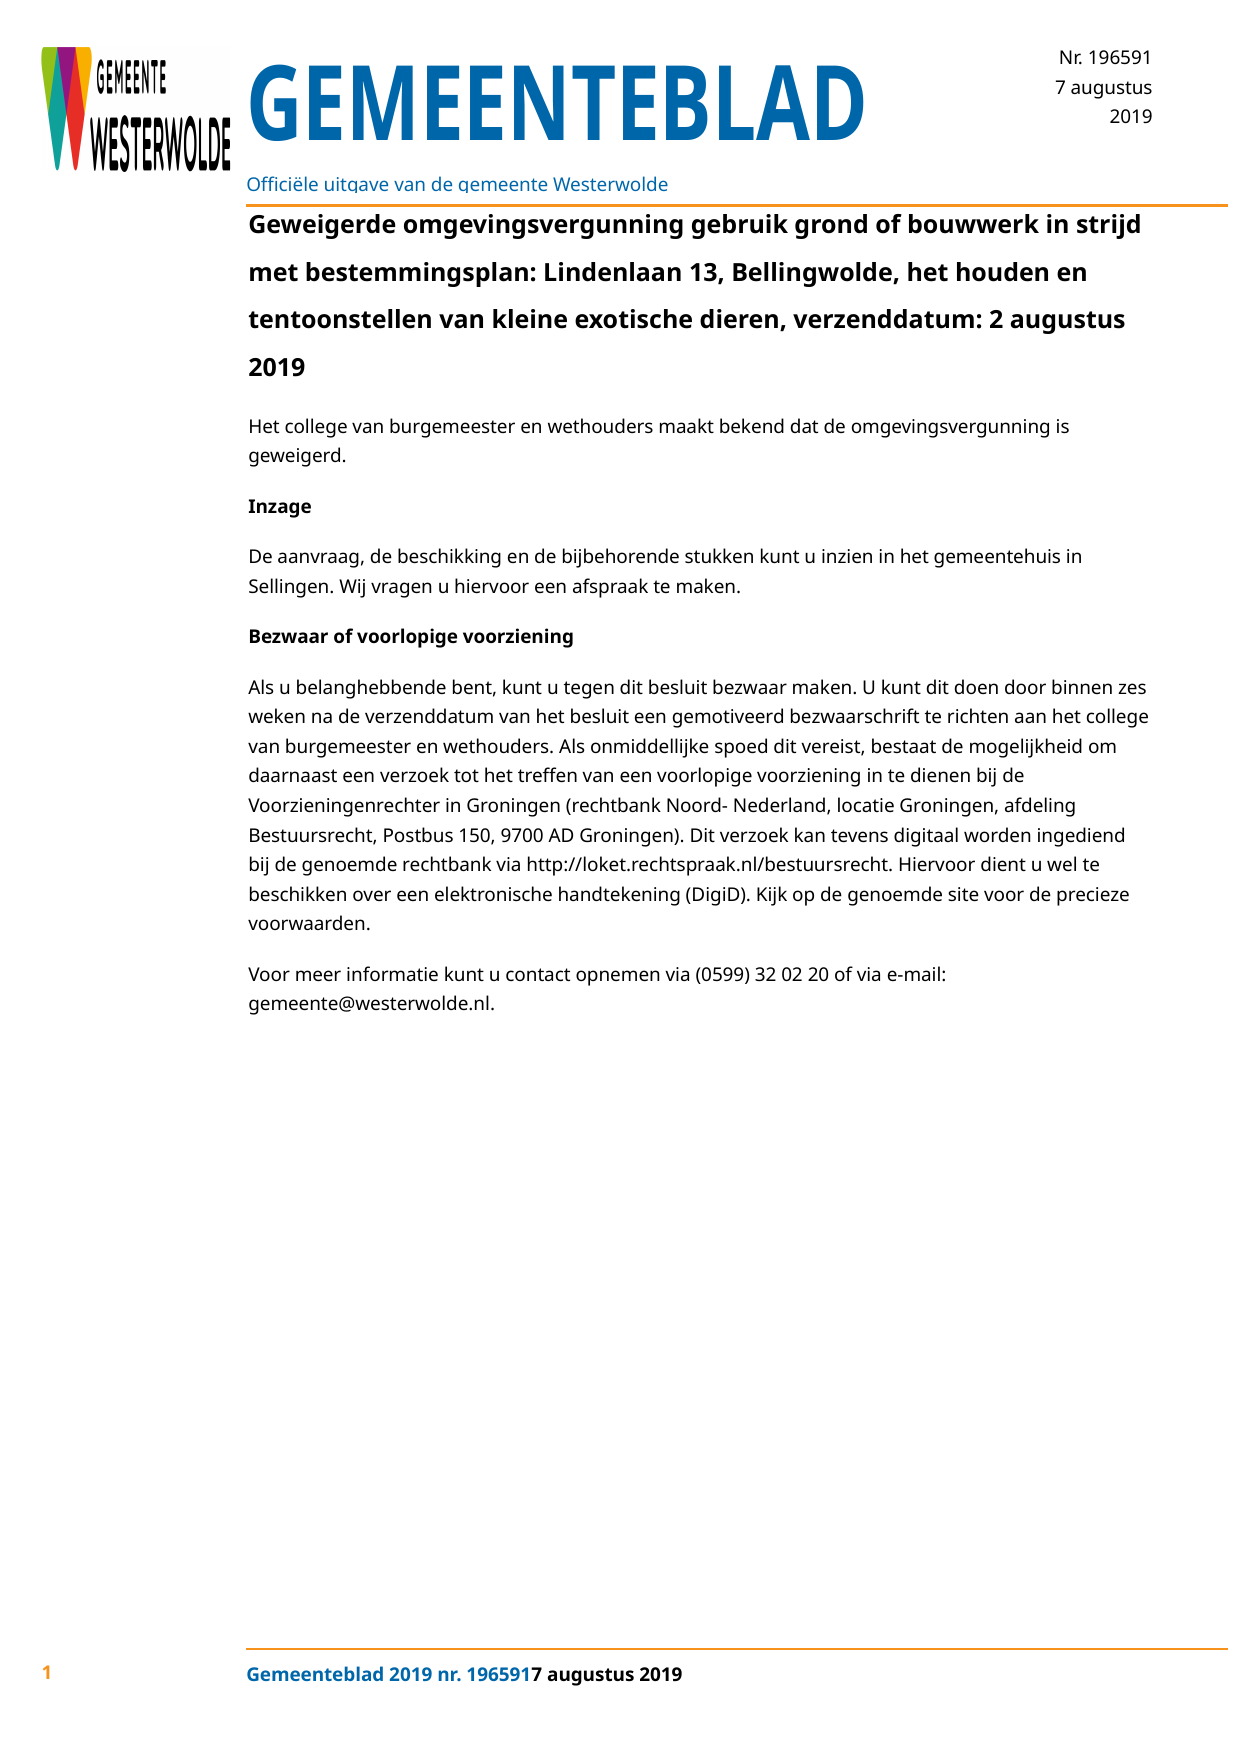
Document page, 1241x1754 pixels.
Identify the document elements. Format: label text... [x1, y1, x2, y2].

text De aanvraag, de beschikking en de bijbehorende stukken kunt u inzien in het gemeentehuis in Sellingen. Wij vragen u hiervoor een afspraak te maken. [248, 543, 1152, 599]
text Voor meer informatie kunt u contact opnemen via (0599) 32 02 20 of via e-mail: gemeente@westerwolde.nl. [248, 961, 1152, 1016]
text Het college van burgemeester en wethouders maakt bekend dat de omgevingsvergunning is geweigerd. [248, 413, 1152, 468]
text Geweigerde omgevingsvergunning gebruik grond of bouwwerk in strijd met bestemmingsplan: Lindenlaan 13, Bellingwolde, het houden en tentoonstellen van kleine exotische dieren, verzenddatum: 2 augustus 2019 [248, 207, 1152, 384]
text Als u belanghebbende bent, kunt u tegen dit besluit bezwaar maken. U kunt dit doen door binnen zes weken na de verzenddatum van het besluit een gemotiveerd bezwaarschrift te richten aan het college van burgemeester en wethouders. Als onmiddellijke spoed dit vereist, bestaat de mogelijkheid om daarnaast een verzoek tot het treffen van een voorlopige voorziening in te dienen bij de Voorzieningenrechter in Groningen (rechtbank Noord- Nederland, locatie Groningen, afdeling Bestuursrecht, Postbus 150, 9700 AD Groningen). Dit verzoek kan tevens digitaal worden ingediend bij de genoemde rechtbank via http://loket.rechtspraak.nl/bestuursrecht. Hiervoor dient u wel te beschikken over een elektronische handtekening (DigiD). Kijk op de genoemde site voor de precieze voorwaarden. [248, 674, 1152, 936]
picture [41, 47, 231, 172]
text Bezwaar of voorlopige voorziening [248, 623, 1152, 649]
text Inzage [248, 493, 1152, 519]
